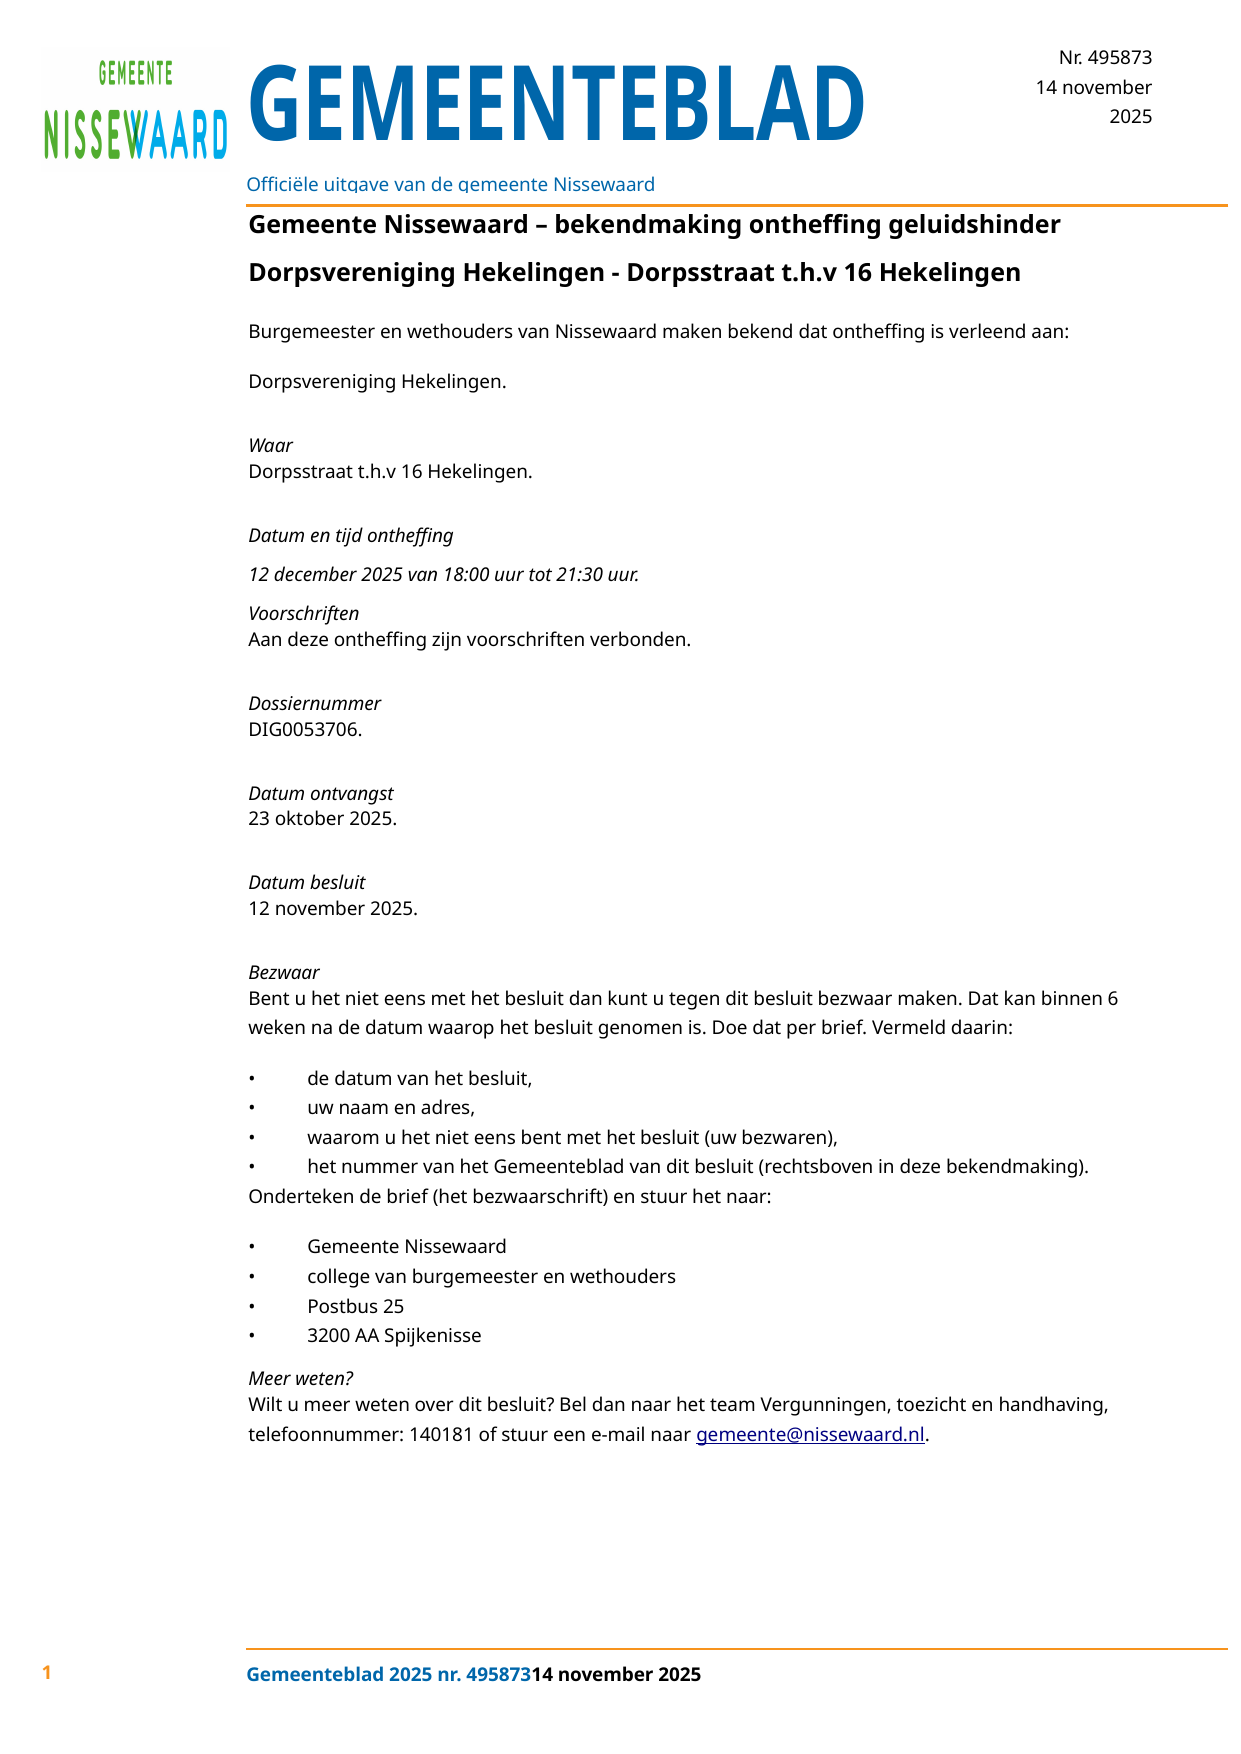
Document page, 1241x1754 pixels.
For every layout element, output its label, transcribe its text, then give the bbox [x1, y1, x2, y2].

text Aan deze ontheffing zijn voorschriften verbonden. [248, 626, 1152, 652]
text Datum ontvangst [248, 780, 1152, 806]
text Waar [248, 432, 1152, 458]
text Onderteken de brief (het bezwaarschrift) en stuur het naar: [248, 1183, 1152, 1209]
text Datum en tijd ontheffing [248, 522, 1152, 548]
text 12 november 2025. [248, 895, 1152, 921]
text Bent u het niet eens met het besluit dan kunt u tegen dit besluit bezwaar maken. Dat kan binnen 6 weken na de datum waarop het besluit genomen is. Doe dat per brief. Vermeld daarin: [248, 985, 1152, 1040]
list waarom u het niet eens bent met het besluit (uw bezwaren), [248, 1124, 1152, 1150]
text Bezwaar [248, 959, 1152, 985]
text Wilt u meer weten over dit besluit? Bel dan naar het team Vergunningen, toezicht en handhaving, telefoonnummer: 140181 of stuur een e-mail naar gemeente@nissewaard.nl. [248, 1391, 1152, 1447]
text Dorpsstraat t.h.v 16 Hekelingen. [248, 458, 1152, 484]
list het nummer van het Gemeenteblad van dit besluit (rechtsboven in deze bekendmaking). [248, 1154, 1152, 1179]
picture [41, 47, 231, 172]
text 12 december 2025 van 18:00 uur tot 21:30 uur. [248, 561, 1152, 587]
text Dossiernummer [248, 690, 1152, 716]
list uw naam en adres, [248, 1094, 1152, 1120]
list college van burgemeester en wethouders [248, 1263, 1152, 1289]
list Gemeente Nissewaard [248, 1234, 1152, 1259]
text Voorschriften [248, 601, 1152, 626]
list 3200 AA Spijkenisse [248, 1322, 1152, 1348]
text Gemeente Nissewaard – bekendmaking ontheffing geluidshinder Dorpsvereniging Hekelingen - Dorpsstraat t.h.v 16 Hekelingen [248, 207, 1152, 288]
text Dorpsvereniging Hekelingen. [248, 368, 1152, 394]
text Meer weten? [248, 1366, 1152, 1391]
text Burgemeester en wethouders van Nissewaard maken bekend dat ontheffing is verleend aan: [248, 318, 1152, 344]
list Postbus 25 [248, 1293, 1152, 1319]
text 23 oktober 2025. [248, 806, 1152, 831]
text DIG0053706. [248, 716, 1152, 742]
list de datum van het besluit, [248, 1065, 1152, 1091]
text Datum besluit [248, 869, 1152, 895]
